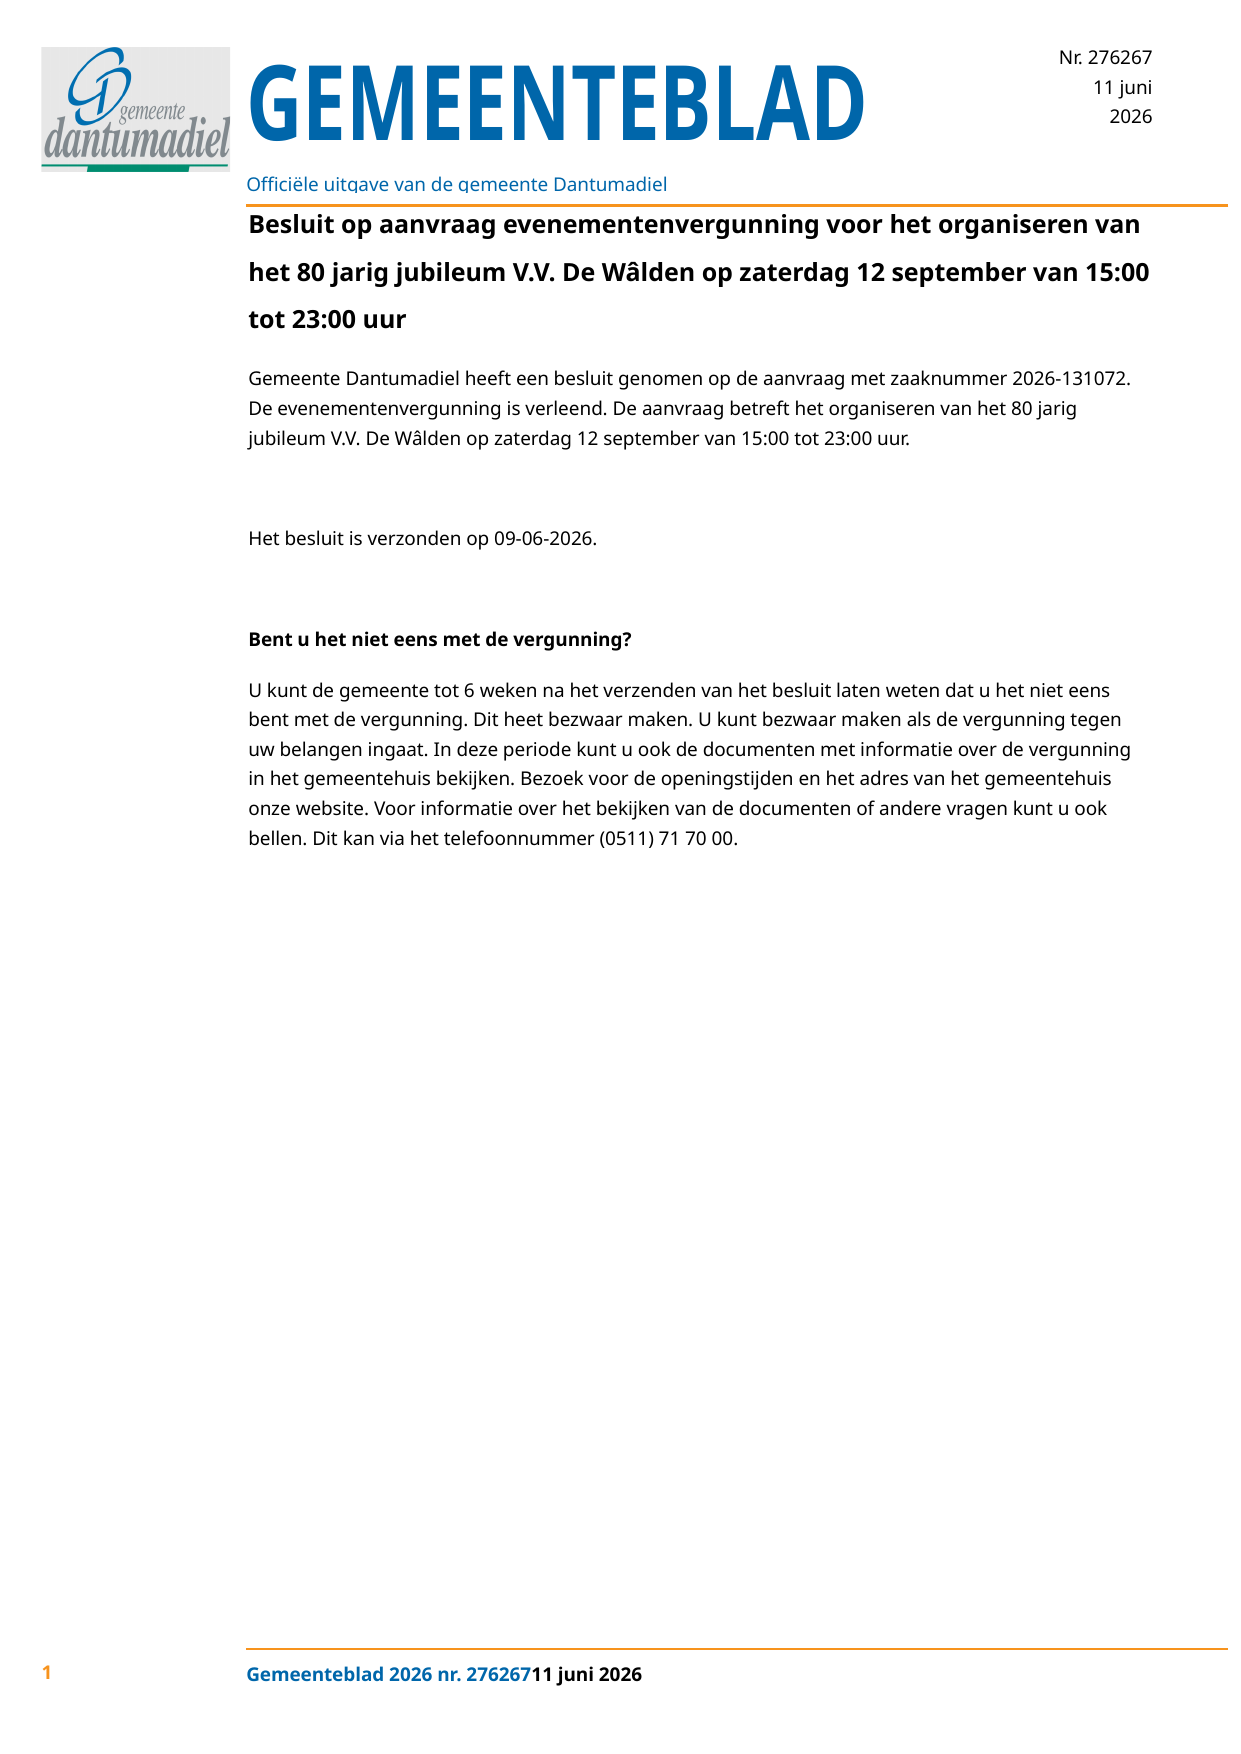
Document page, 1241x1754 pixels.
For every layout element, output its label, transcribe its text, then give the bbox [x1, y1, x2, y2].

picture [41, 47, 231, 172]
text Besluit op aanvraag evenementenvergunning voor het organiseren van het 80 jarig jubileum V.V. De Wâlden op zaterdag 12 september van 15:00 tot 23:00 uur [248, 207, 1152, 336]
text Bent u het niet eens met de vergunning? [248, 626, 1152, 652]
text Gemeente Dantumadiel heeft een besluit genomen op de aanvraag met zaaknummer 2026-131072. De evenementenvergunning is verleend. De aanvraag betreft het organiseren van het 80 jarig jubileum V.V. De Wâlden op zaterdag 12 september van 15:00 tot 23:00 uur. [248, 366, 1152, 450]
text Het besluit is verzonden op 09-06-2026. [248, 526, 1152, 551]
text U kunt de gemeente tot 6 weken na het verzenden van het besluit laten weten dat u het niet eens bent met de vergunning. Dit heet bezwaar maken. U kunt bezwaar maken als de vergunning tegen uw belangen ingaat. In deze periode kunt u ook de documenten met informatie over de vergunning in het gemeentehuis bekijken. Bezoek voor de openingstijden en het adres van het gemeentehuis onze website. Voor informatie over het bekijken van de documenten of andere vragen kunt u ook bellen. Dit kan via het telefoonnummer (0511) 71 70 00. [248, 677, 1152, 850]
